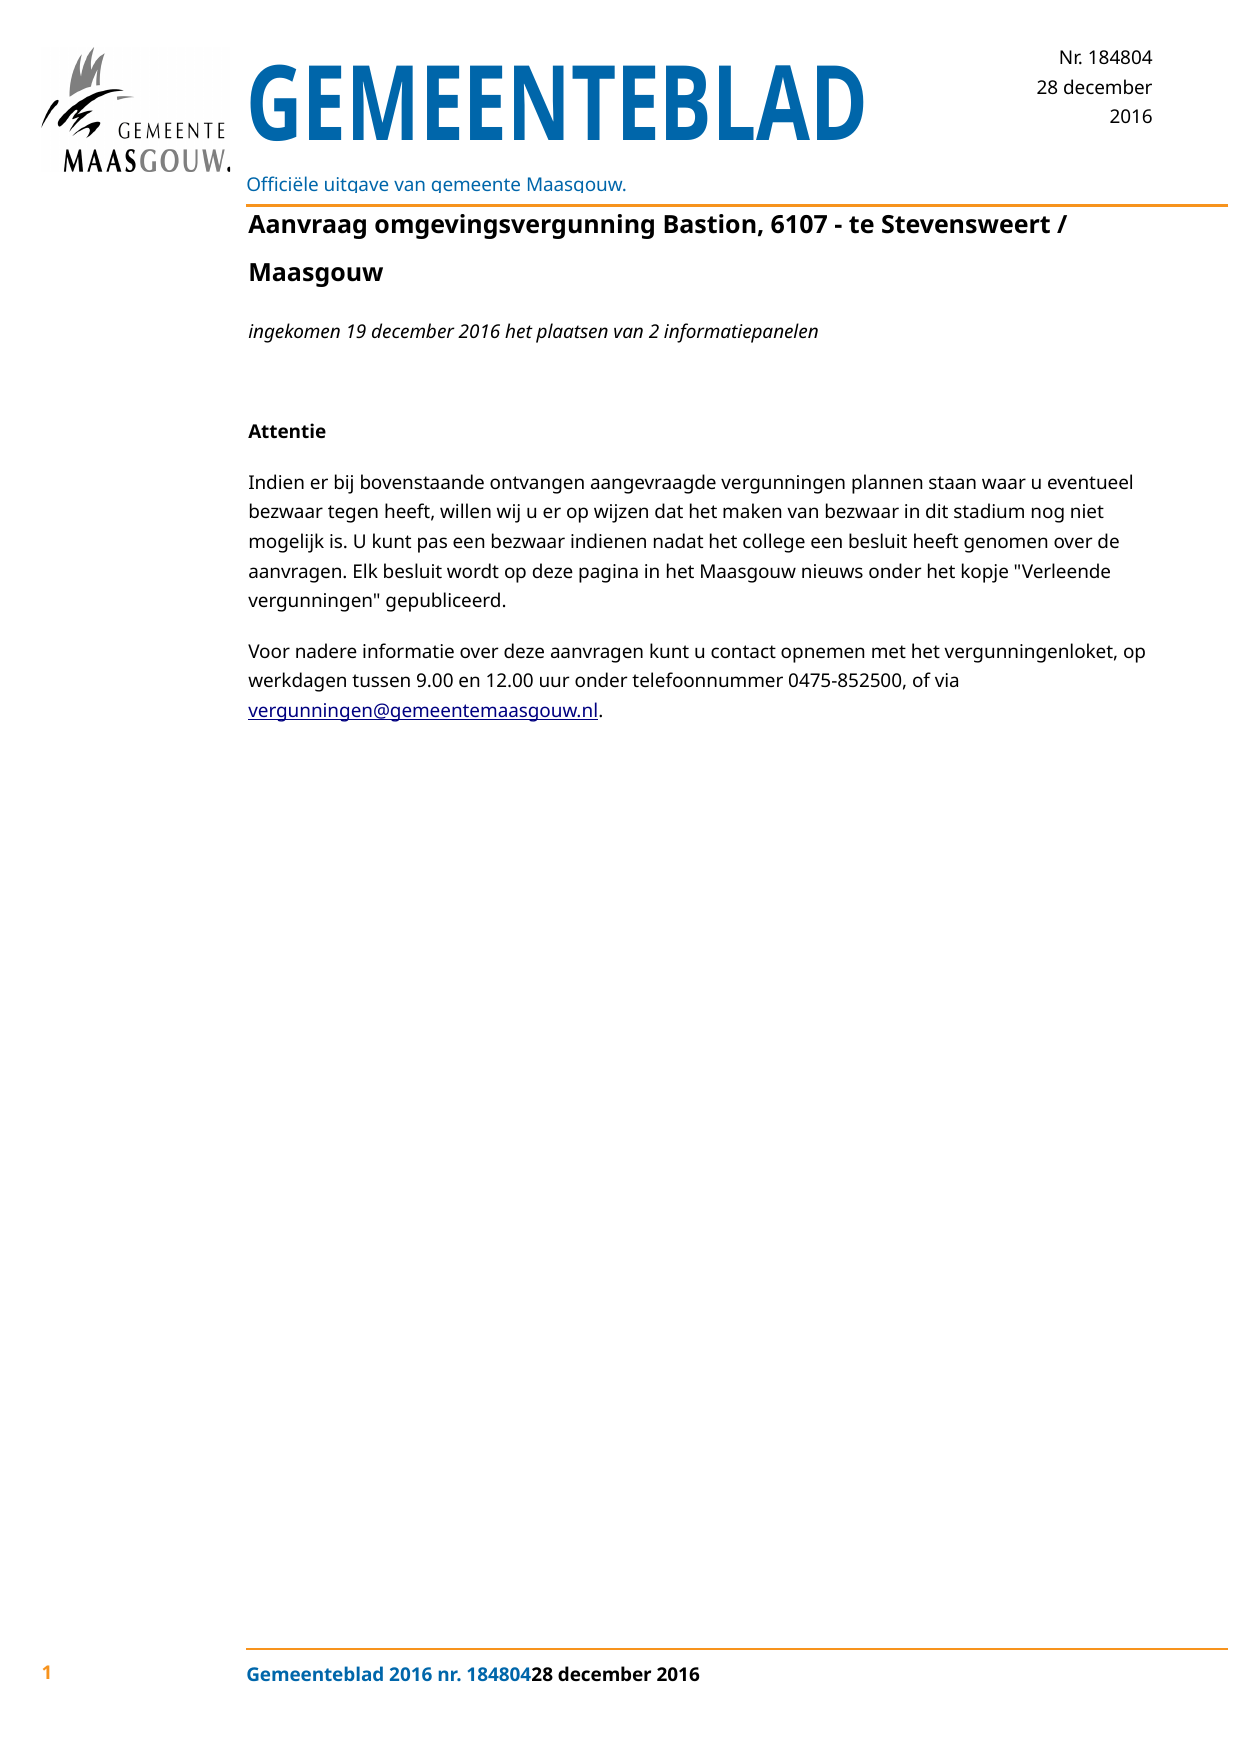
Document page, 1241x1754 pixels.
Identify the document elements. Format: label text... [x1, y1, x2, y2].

text Indien er bij bovenstaande ontvangen aangevraagde vergunningen plannen staan waar u eventueel bezwaar tegen heeft, willen wij u er op wijzen dat het maken van bezwaar in dit stadium nog niet mogelijk is. U kunt pas een bezwaar indienen nadat het college een besluit heeft genomen over de aanvragen. Elk besluit wordt op deze pagina in het Maasgouw nieuws onder het kopje "Verleende vergunningen" gepubliceerd. [248, 469, 1152, 613]
picture [41, 47, 231, 172]
text Aanvraag omgevingsvergunning Bastion, 6107 - te Stevensweert / Maasgouw [248, 207, 1152, 288]
text Attentie [248, 419, 1152, 444]
text Voor nadere informatie over deze aanvragen kunt u contact opnemen met het vergunningenloket, op werkdagen tussen 9.00 en 12.00 uur onder telefoonnummer 0475-852500, of via vergunningen@gemeentemaasgouw.nl. [248, 638, 1152, 723]
text ingekomen 19 december 2016 het plaatsen van 2 informatiepanelen [248, 318, 1152, 344]
